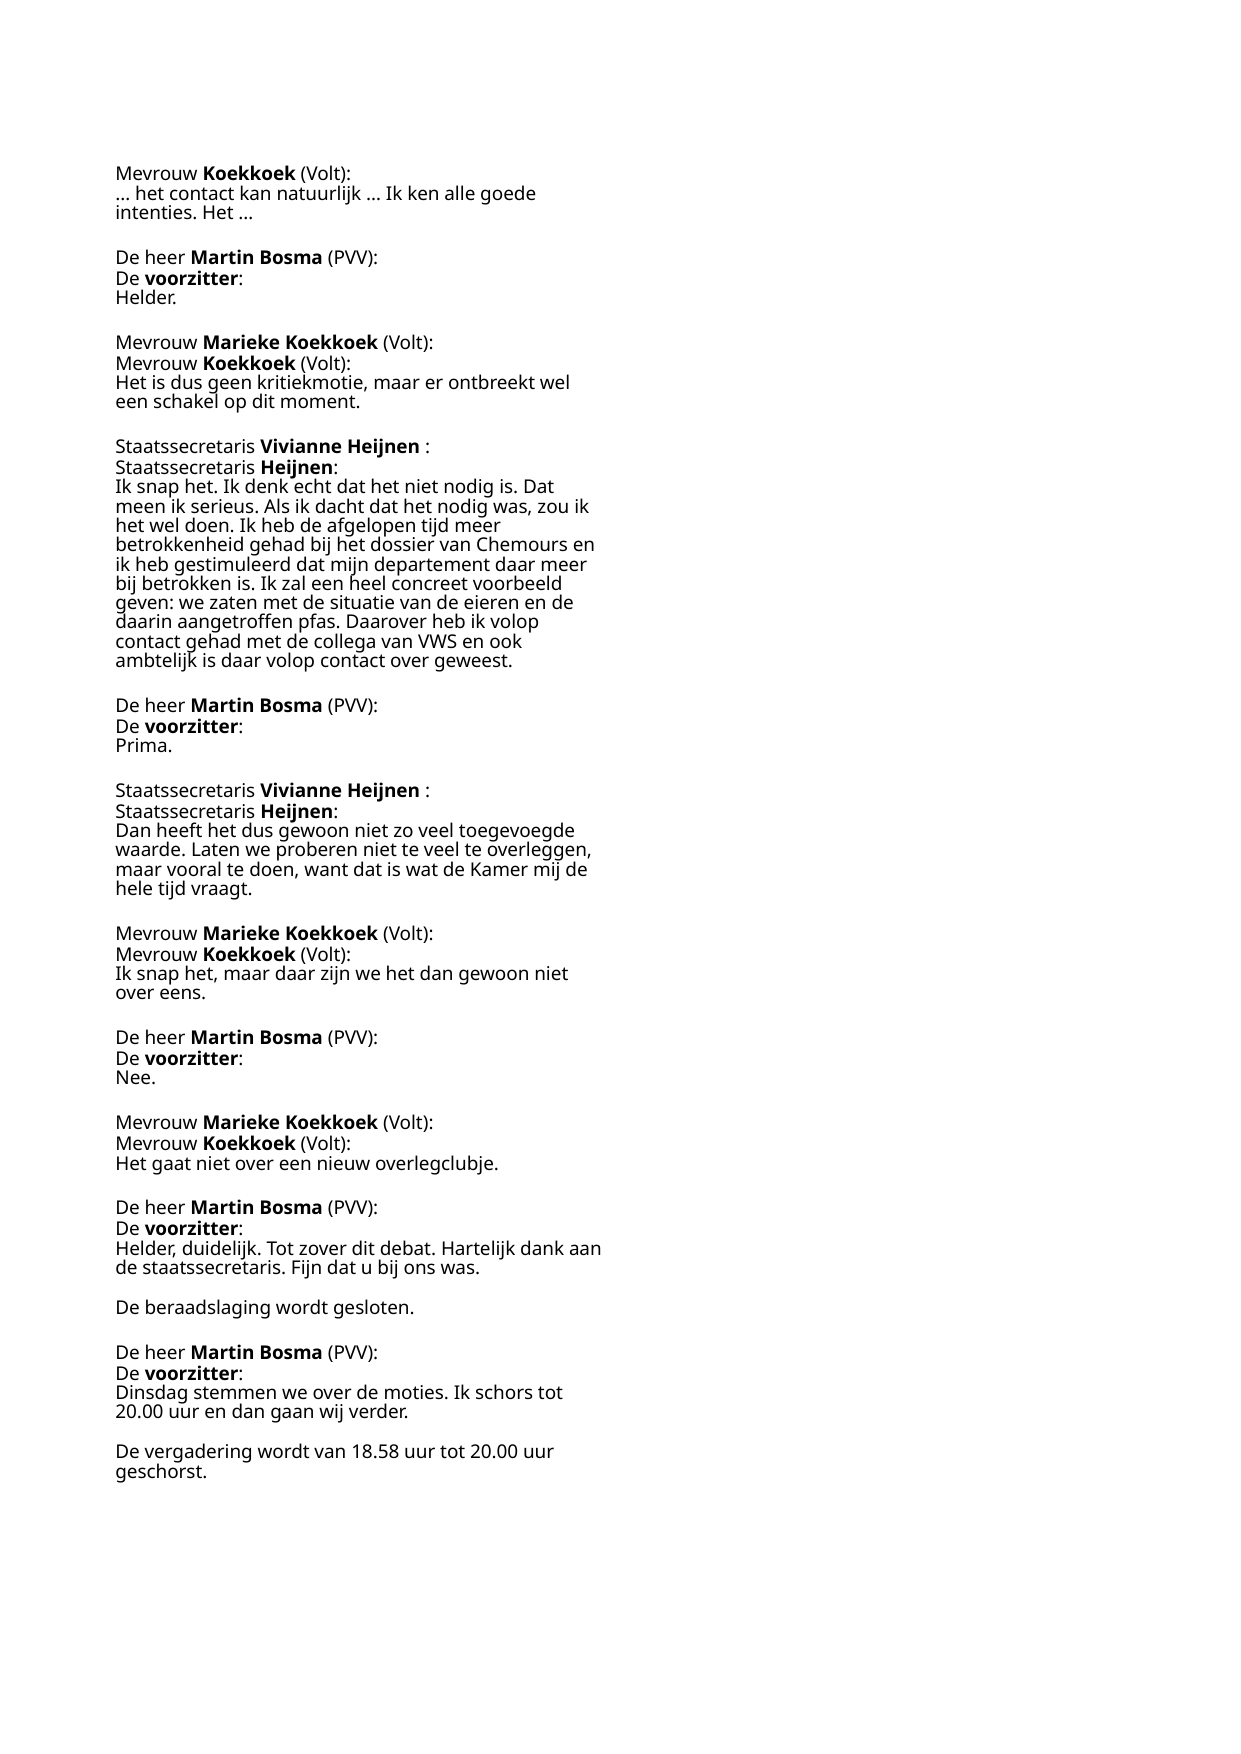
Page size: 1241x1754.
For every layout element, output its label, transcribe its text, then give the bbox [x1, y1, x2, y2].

text De vergadering wordt van 18.58 uur tot 20.00 uur geschorst. [115, 1443, 605, 1482]
text Nee. [115, 1069, 605, 1089]
text Staatssecretaris Vivianne Heijnen : [115, 777, 605, 803]
text Staatssecretaris Vivianne Heijnen : [115, 433, 605, 459]
text Mevrouw Marieke Koekkoek (Volt): [115, 329, 605, 355]
text … het contact kan natuurlijk … Ik ken alle goede intenties. Het … [115, 184, 605, 223]
text De heer Martin Bosma (PVV): [115, 1339, 605, 1365]
text De voorzitter: [115, 718, 605, 737]
text Mevrouw Koekkoek (Volt): [115, 946, 605, 965]
text Dinsdag stemmen we over de moties. Ik schors tot 20.00 uur en dan gaan wij verder. [115, 1384, 605, 1422]
text Mevrouw Koekkoek (Volt): [115, 1135, 605, 1154]
text De voorzitter: [115, 1050, 605, 1069]
text Mevrouw Koekkoek (Volt): [115, 165, 605, 184]
text Mevrouw Marieke Koekkoek (Volt): [115, 920, 605, 946]
text Staatssecretaris Heijnen: [115, 459, 605, 478]
text Helder, duidelijk. Tot zover dit debat. Hartelijk dank aan de staatssecretaris. Fijn dat u bij ons was. [115, 1239, 605, 1278]
text De beraadslaging wordt gesloten. [115, 1299, 605, 1318]
text De voorzitter: [115, 1220, 605, 1239]
text De heer Martin Bosma (PVV): [115, 1194, 605, 1220]
text De heer Martin Bosma (PVV): [115, 692, 605, 718]
text De heer Martin Bosma (PVV): [115, 244, 605, 270]
text Mevrouw Koekkoek (Volt): [115, 355, 605, 374]
text Ik snap het. Ik denk echt dat het niet nodig is. Dat meen ik serieus. Als ik dacht dat het nodig was, zou ik het wel doen. Ik heb de afgelopen tijd meer betrokkenheid gehad bij het dossier van Chemours en ik heb gestimuleerd dat mijn departement daar meer bij betrokken is. Ik zal een heel concreet voorbeeld geven: we zaten met de situatie van de eieren en de daarin aangetroffen pfas. Daarover heb ik volop contact gehad met de collega van VWS en ook ambtelijk is daar volop contact over geweest. [115, 478, 605, 671]
text Ik snap het, maar daar zijn we het dan gewoon niet over eens. [115, 965, 605, 1003]
text De voorzitter: [115, 270, 605, 289]
text Dan heeft het dus gewoon niet zo veel toegevoegde waarde. Laten we proberen niet te veel te overleggen, maar vooral te doen, want dat is wat de Kamer mij de hele tijd vraagt. [115, 822, 605, 899]
text Het is dus geen kritiekmotie, maar er ontbreekt wel een schakel op dit moment. [115, 374, 605, 413]
text Helder. [115, 289, 605, 308]
text Staatssecretaris Heijnen: [115, 803, 605, 822]
text De voorzitter: [115, 1365, 605, 1384]
text Prima. [115, 737, 605, 756]
text Het gaat niet over een nieuw overlegclubje. [115, 1154, 605, 1174]
text De heer Martin Bosma (PVV): [115, 1024, 605, 1050]
text Mevrouw Marieke Koekkoek (Volt): [115, 1109, 605, 1135]
